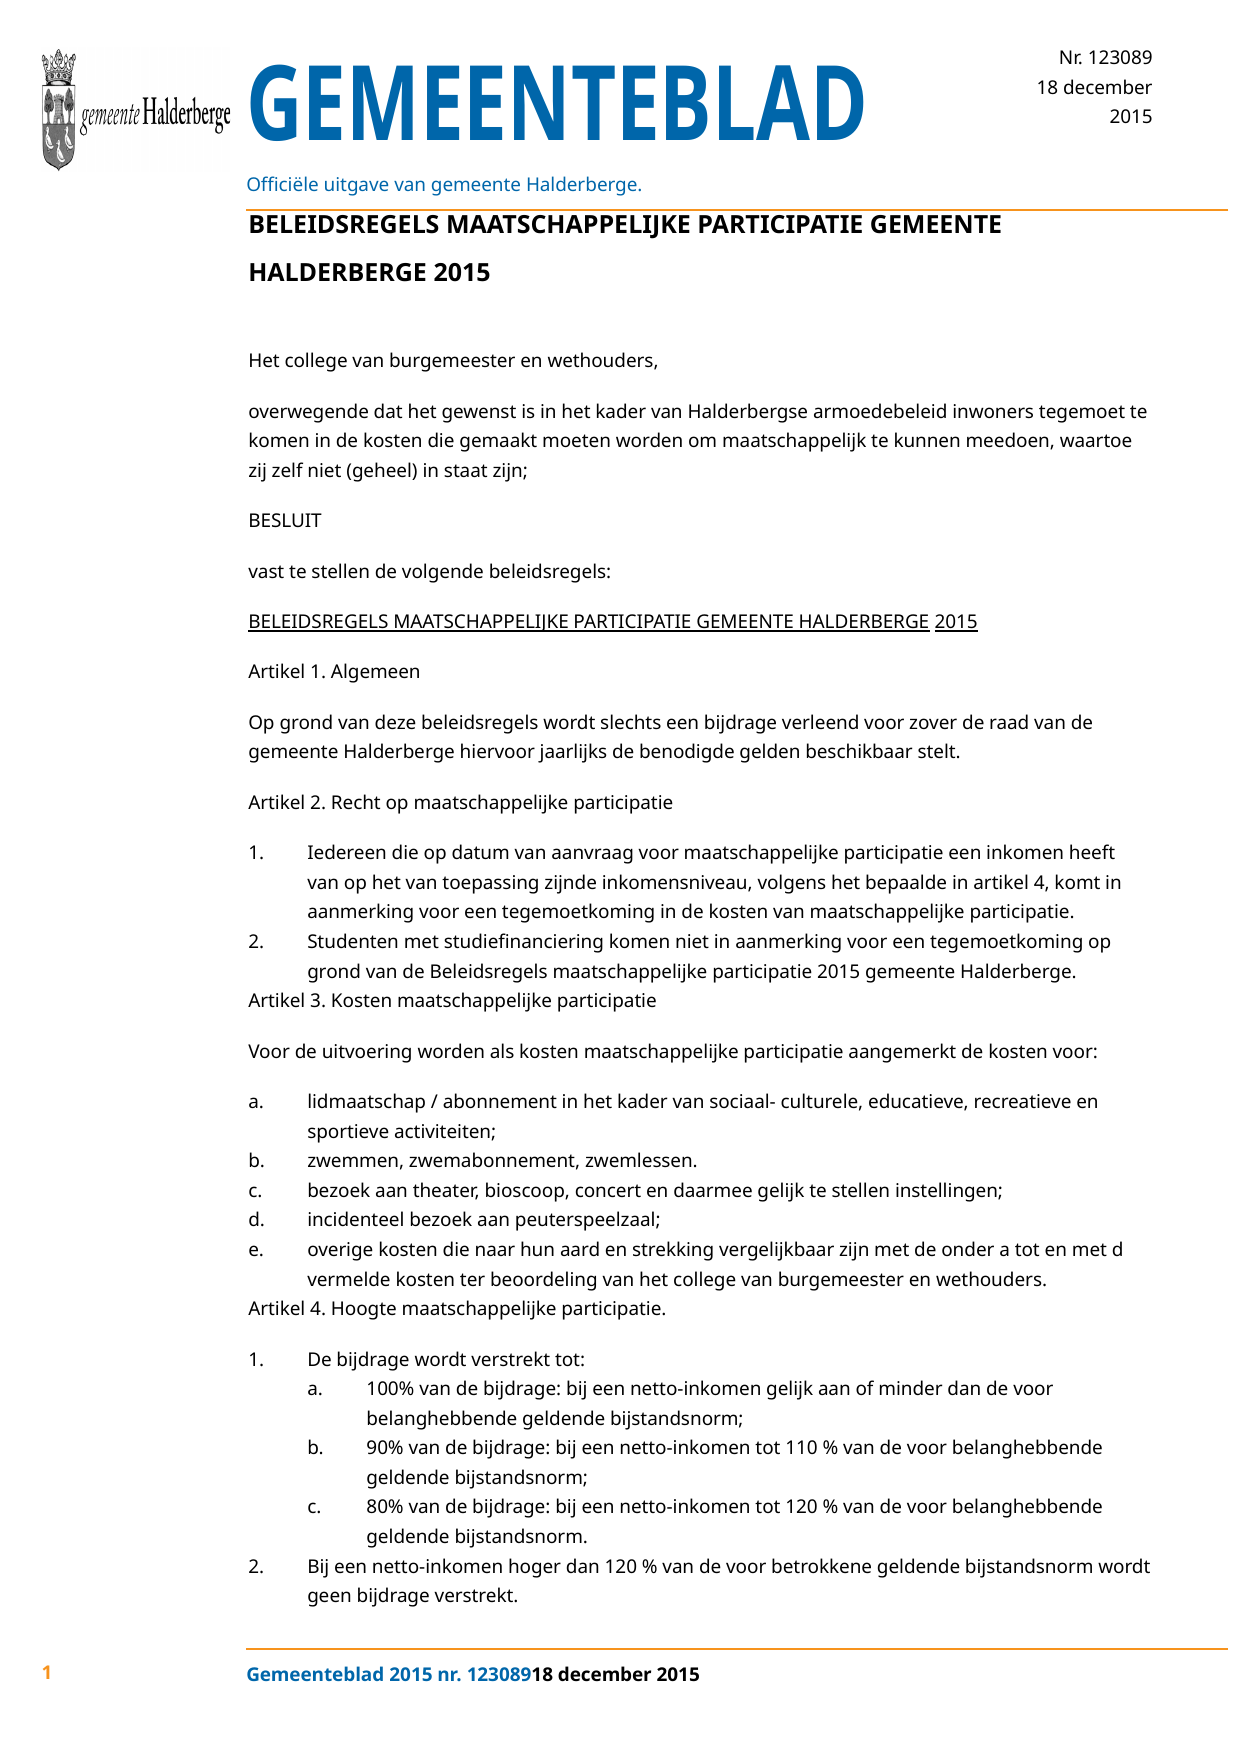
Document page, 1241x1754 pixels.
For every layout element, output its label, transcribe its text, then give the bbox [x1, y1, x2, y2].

list Bij een netto-inkomen hoger dan 120 % van de voor betrokkene geldende bijstandsnorm wordt geen bijdrage verstrekt. [248, 1553, 1152, 1608]
list incidenteel bezoek aan peuterspeelzaal; [248, 1207, 1152, 1232]
picture [41, 47, 231, 172]
list zwemmen, zwemabonnement, zwemlessen. [248, 1147, 1152, 1173]
text Het college van burgemeester en wethouders, [248, 347, 1152, 373]
text Artikel 1. Algemeen [248, 659, 1152, 684]
text BELEIDSREGELS MAATSCHAPPELIJKE PARTICIPATIE GEMEENTE HALDERBERGE 2015 [248, 608, 1152, 634]
text BESLUIT [248, 507, 1152, 533]
list overige kosten die naar hun aard en strekking vergelijkbaar zijn met de onder a tot en met d vermelde kosten ter beoordeling van het college van burgemeester en wethouders. [248, 1236, 1152, 1292]
list Iedereen die op datum van aanvraag voor maatschappelijke participatie een inkomen heeft van op het van toepassing zijnde inkomensniveau, volgens het bepaalde in artikel 4, komt in aanmerking voor een tegemoetkoming in de kosten van maatschappelijke participatie. [248, 839, 1152, 924]
list De bijdrage wordt verstrekt tot: [248, 1346, 1152, 1372]
list bezoek aan theater, bioscoop, concert en daarmee gelijk te stellen instellingen; [248, 1177, 1152, 1203]
text Artikel 3. Kosten maatschappelijke participatie [248, 987, 1152, 1013]
text Voor de uitvoering worden als kosten maatschappelijke participatie aangemerkt de kosten voor: [248, 1038, 1152, 1064]
text vast te stellen de volgende beleidsregels: [248, 558, 1152, 584]
list 90% van de bijdrage: bij een netto-inkomen tot 110 % van de voor belanghebbende geldende bijstandsnorm; [307, 1434, 1152, 1490]
text Artikel 4. Hoogte maatschappelijke participatie. [248, 1295, 1152, 1321]
text overwegende dat het gewenst is in het kader van Halderbergse armoedebeleid inwoners tegemoet te komen in de kosten die gemaakt moeten worden om maatschappelijk te kunnen meedoen, waartoe zij zelf niet (geheel) in staat zijn; [248, 398, 1152, 483]
text Artikel 2. Recht op maatschappelijke participatie [248, 789, 1152, 815]
list Studenten met studiefinanciering komen niet in aanmerking voor een tegemoetkoming op grond van de Beleidsregels maatschappelijke participatie 2015 gemeente Halderberge. [248, 928, 1152, 984]
text BELEIDSREGELS MAATSCHAPPELIJKE PARTICIPATIE GEMEENTE HALDERBERGE 2015 [248, 211, 1152, 288]
list 100% van de bijdrage: bij een netto-inkomen gelijk aan of minder dan de voor belanghebbende geldende bijstandsnorm; [307, 1375, 1152, 1431]
list lidmaatschap / abonnement in het kader van sociaal- culturele, educatieve, recreatieve en sportieve activiteiten; [248, 1088, 1152, 1144]
text Op grond van deze beleidsregels wordt slechts een bijdrage verleend voor zover de raad van de gemeente Halderberge hiervoor jaarlijks de benodigde gelden beschikbaar stelt. [248, 709, 1152, 764]
list 80% van de bijdrage: bij een netto-inkomen tot 120 % van de voor belanghebbende geldende bijstandsnorm. [307, 1494, 1152, 1549]
